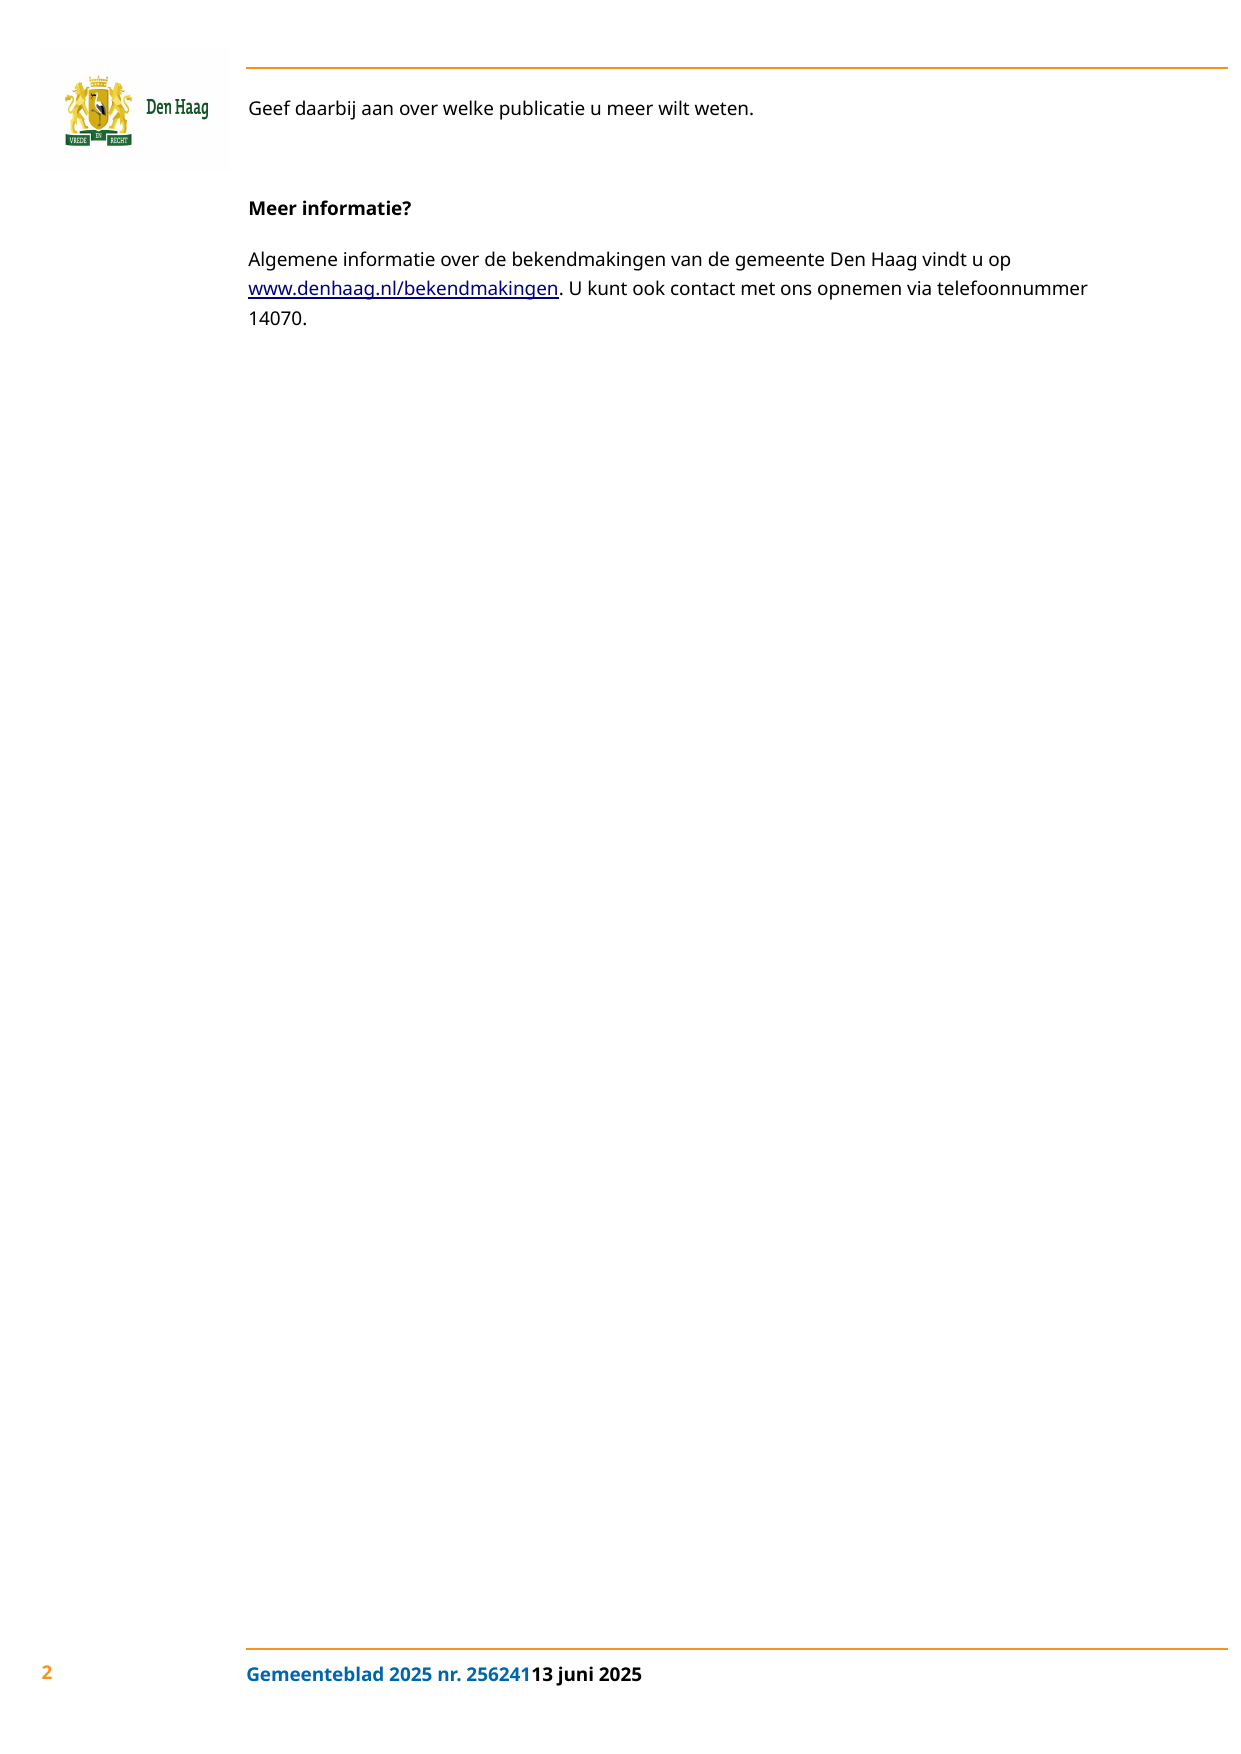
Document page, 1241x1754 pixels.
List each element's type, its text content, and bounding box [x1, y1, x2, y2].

text Geef daarbij aan over welke publicatie u meer wilt weten. [248, 95, 1152, 121]
text Meer informatie? [248, 196, 1152, 221]
text Algemene informatie over de bekendmakingen van de gemeente Den Haag vindt u op www.denhaag.nl/bekendmakingen. U kunt ook contact met ons opnemen via telefoonnummer 14070. [248, 246, 1152, 331]
picture [41, 47, 231, 172]
